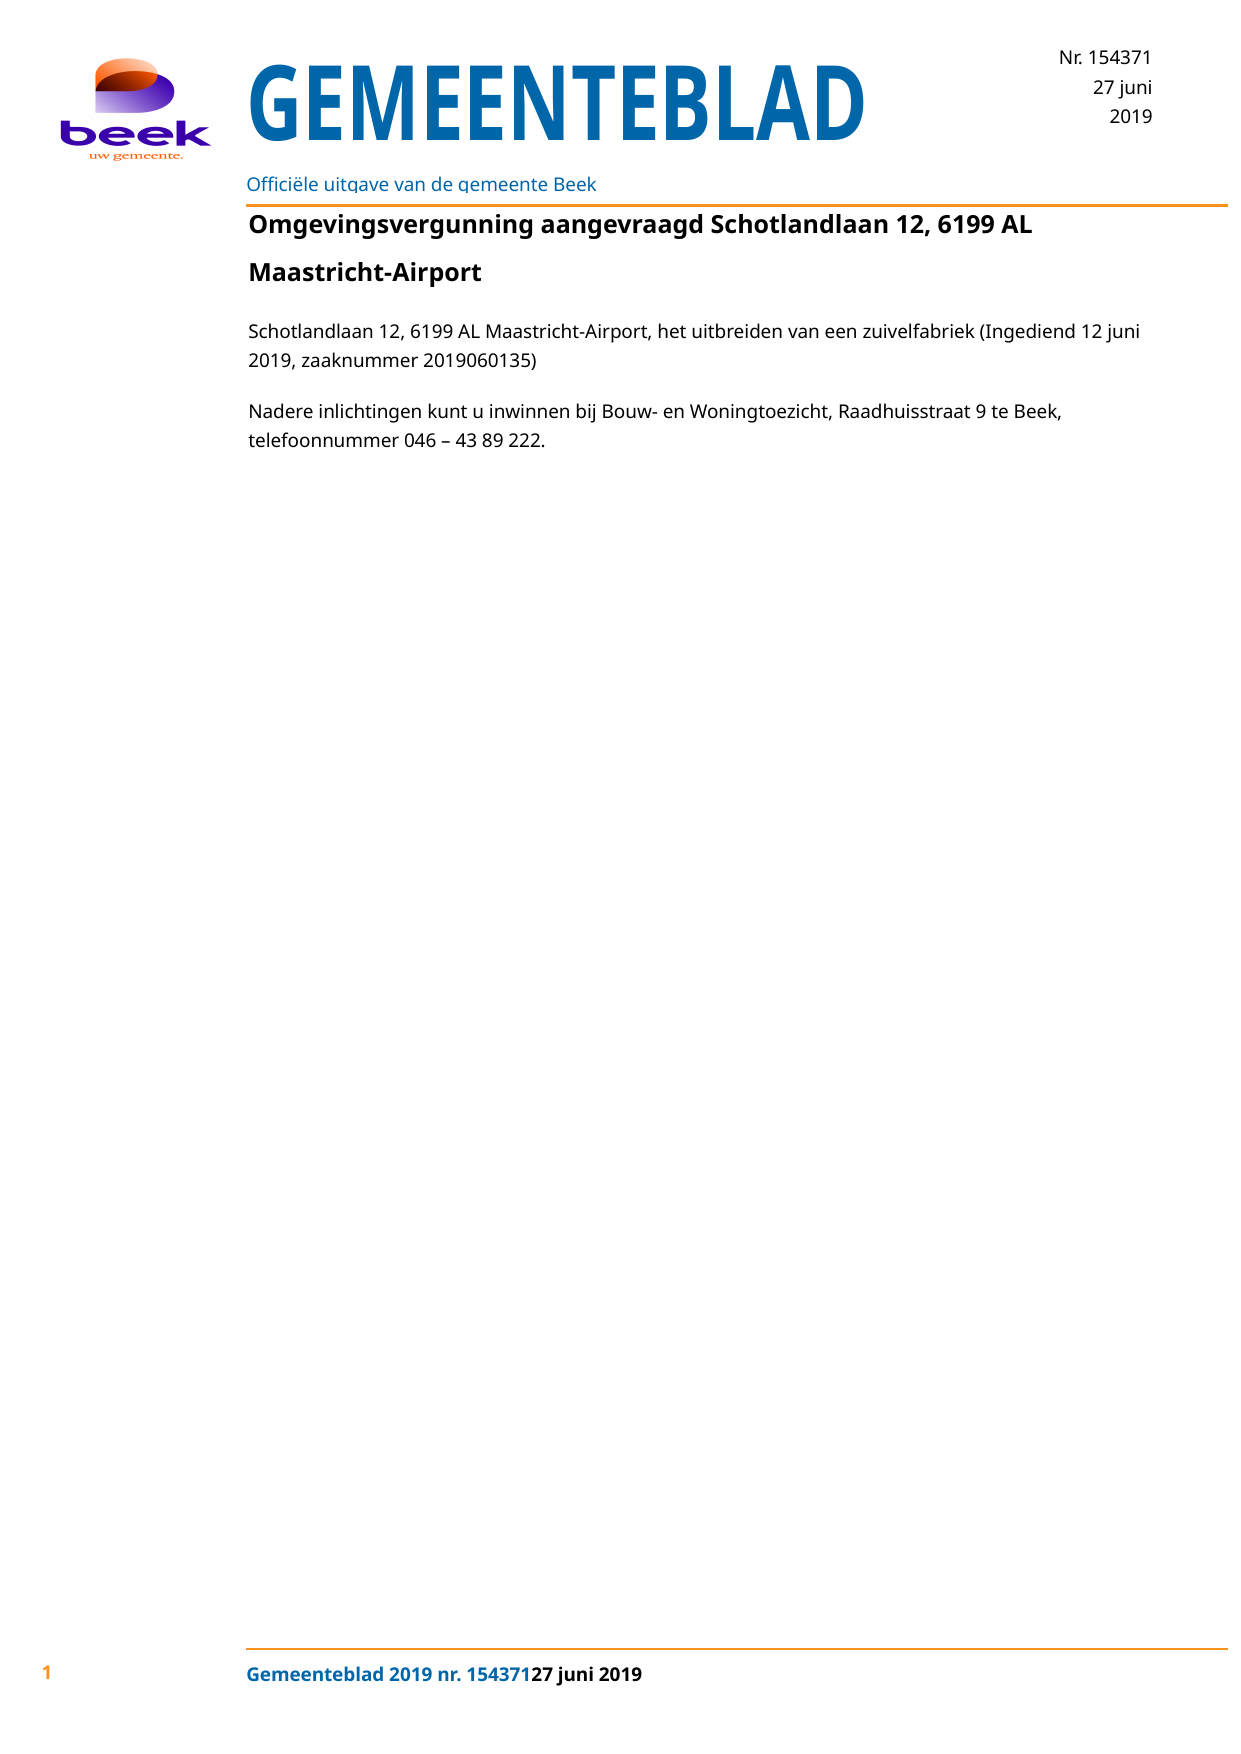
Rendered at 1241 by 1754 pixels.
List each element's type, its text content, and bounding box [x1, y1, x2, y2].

text Omgevingsvergunning aangevraagd Schotlandlaan 12, 6199 AL Maastricht-Airport [248, 207, 1152, 288]
text Nadere inlichtingen kunt u inwinnen bij Bouw- en Woningtoezicht, Raadhuisstraat 9 te Beek, telefoonnummer 046 – 43 89 222. [248, 398, 1152, 453]
picture [41, 47, 231, 172]
text Schotlandlaan 12, 6199 AL Maastricht-Airport, het uitbreiden van een zuivelfabriek (Ingediend 12 juni 2019, zaaknummer 2019060135) [248, 318, 1152, 373]
